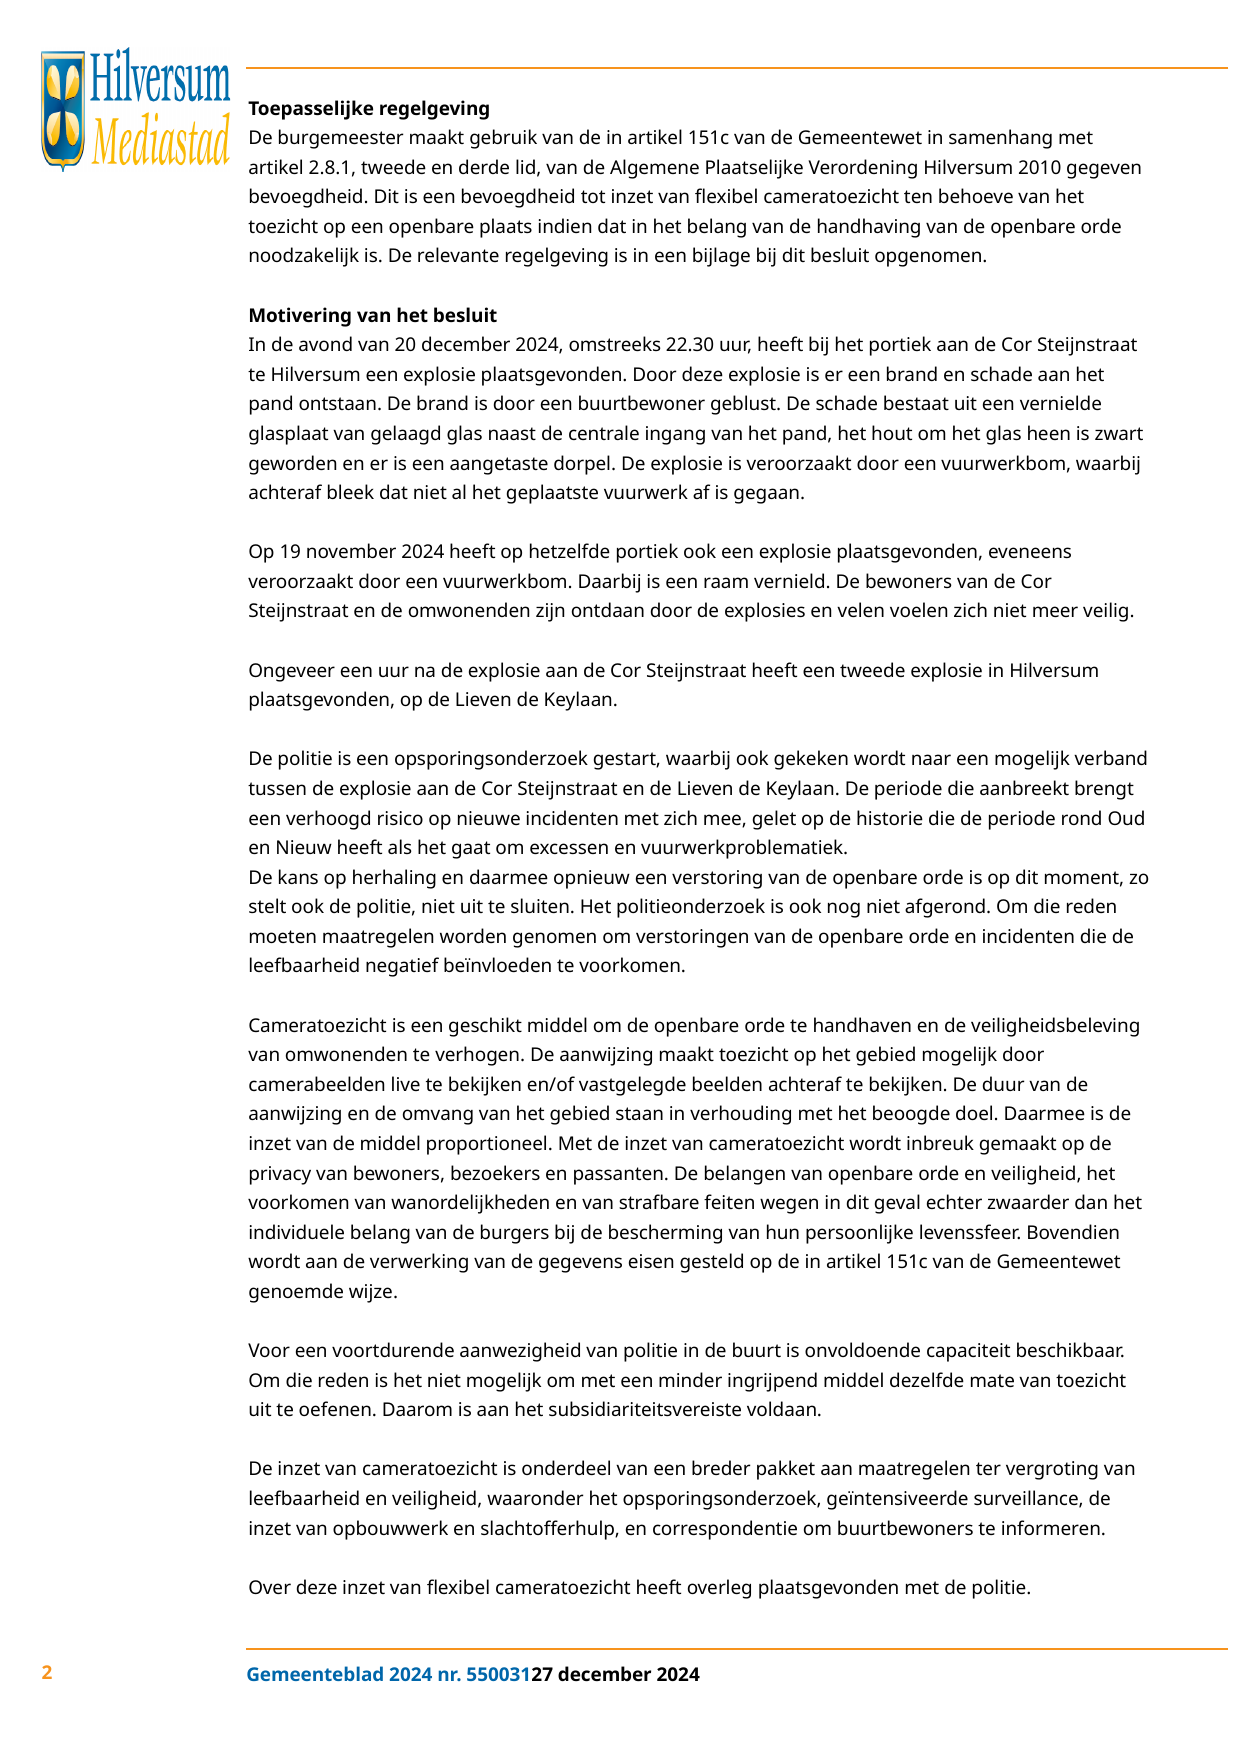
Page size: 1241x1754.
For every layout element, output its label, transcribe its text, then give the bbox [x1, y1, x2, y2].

text Ongeveer een uur na de explosie aan de Cor Steijnstraat heeft een tweede explosie in Hilversum plaatsgevonden, op de Lieven de Keylaan. [248, 657, 1152, 712]
text De burgemeester maakt gebruik van de in artikel 151c van de Gemeentewet in samenhang met artikel 2.8.1, tweede en derde lid, van de Algemene Plaatselijke Verordening Hilversum 2010 gegeven bevoegdheid. Dit is een bevoegdheid tot inzet van flexibel cameratoezicht ten behoeve van het toezicht op een openbare plaats indien dat in het belang van de handhaving van de openbare orde noodzakelijk is. De relevante regelgeving is in een bijlage bij dit besluit opgenomen. [248, 124, 1152, 268]
text Op 19 november 2024 heeft op hetzelfde portiek ook een explosie plaatsgevonden, eveneens veroorzaakt door een vuurwerkbom. Daarbij is een raam vernield. De bewoners van de Cor Steijnstraat en de omwonenden zijn ontdaan door de explosies en velen voelen zich niet meer veilig. [248, 538, 1152, 623]
text De inzet van cameratoezicht is onderdeel van een breder pakket aan maatregelen ter vergroting van leefbaarheid en veiligheid, waaronder het opsporingsonderzoek, geïntensiveerde surveillance, de inzet van opbouwwerk en slachtofferhulp, en correspondentie om buurtbewoners te informeren. [248, 1456, 1152, 1541]
text De kans op herhaling en daarmee opnieuw een verstoring van de openbare orde is op dit moment, zo stelt ook de politie, niet uit te sluiten. Het politieonderzoek is ook nog niet afgerond. Om die reden moeten maatregelen worden genomen om verstoringen van de openbare orde en incidenten die de leefbaarheid negatief beïnvloeden te voorkomen. [248, 864, 1152, 978]
text Voor een voortdurende aanwezigheid van politie in de buurt is onvoldoende capaciteit beschikbaar. Om die reden is het niet mogelijk om met een minder ingrijpend middel dezelfde mate van toezicht uit te oefenen. Daarom is aan het subsidiariteitsvereiste voldaan. [248, 1337, 1152, 1422]
text Toepasselijke regelgeving [248, 95, 1152, 121]
picture [41, 47, 231, 172]
text Over deze inzet van flexibel cameratoezicht heeft overleg plaatsgevonden met de politie. [248, 1574, 1152, 1600]
text Motivering van het besluit [248, 302, 1152, 328]
text In de avond van 20 december 2024, omstreeks 22.30 uur, heeft bij het portiek aan de Cor Steijnstraat te Hilversum een explosie plaatsgevonden. Door deze explosie is er een brand en schade aan het pand ontstaan. De brand is door een buurtbewoner geblust. De schade bestaat uit een vernielde glasplaat van gelaagd glas naast de centrale ingang van het pand, het hout om het glas heen is zwart geworden en er is een aangetaste dorpel. De explosie is veroorzaakt door een vuurwerkbom, waarbij achteraf bleek dat niet al het geplaatste vuurwerk af is gegaan. [248, 331, 1152, 505]
text Cameratoezicht is een geschikt middel om de openbare orde te handhaven en de veiligheidsbeleving van omwonenden te verhogen. De aanwijzing maakt toezicht op het gebied mogelijk door camerabeelden live te bekijken en/of vastgelegde beelden achteraf te bekijken. De duur van de aanwijzing en de omvang van het gebied staan in verhouding met het beoogde doel. Daarmee is de inzet van de middel proportioneel. Met de inzet van cameratoezicht wordt inbreuk gemaakt op de privacy van bewoners, bezoekers en passanten. De belangen van openbare orde en veiligheid, het voorkomen van wanordelijkheden en van strafbare feiten wegen in dit geval echter zwaarder dan het individuele belang van de burgers bij de bescherming van hun persoonlijke levenssfeer. Bovendien wordt aan de verwerking van de gegevens eisen gesteld op de in artikel 151c van de Gemeentewet genoemde wijze. [248, 1012, 1152, 1304]
text De politie is een opsporingsonderzoek gestart, waarbij ook gekeken wordt naar een mogelijk verband tussen de explosie aan de Cor Steijnstraat en de Lieven de Keylaan. De periode die aanbreekt brengt een verhoogd risico op nieuwe incidenten met zich mee, gelet op de historie die de periode rond Oud en Nieuw heeft als het gaat om excessen en vuurwerkproblematiek. [248, 746, 1152, 860]
